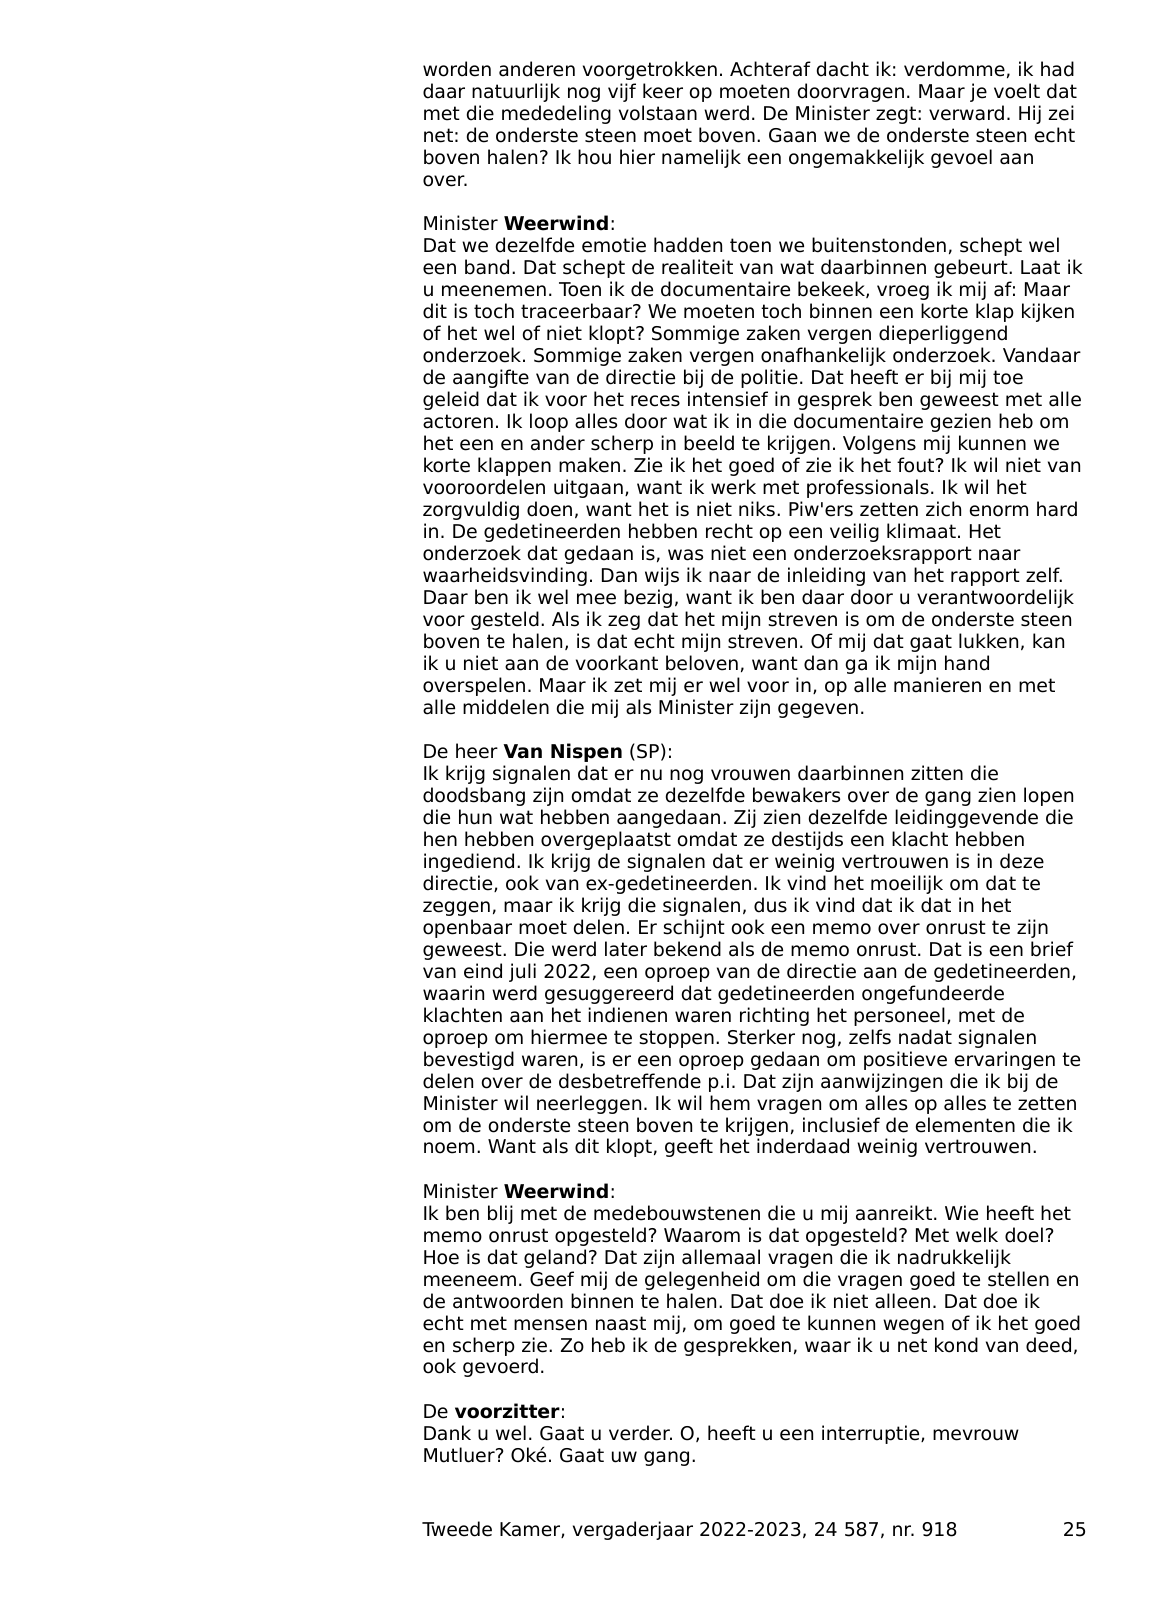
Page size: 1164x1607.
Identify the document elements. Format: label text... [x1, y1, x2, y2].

text Dat we dezelfde emotie hadden toen we buitenstonden, schept wel een band. Dat schept de realiteit van wat daarbinnen gebeurt. Laat ik u meenemen. Toen ik de documentaire bekeek, vroeg ik mij af: Maar dit is toch traceerbaar? We moeten toch binnen een korte klap kijken of het wel of niet klopt? Sommige zaken vergen dieperliggend onderzoek. Sommige zaken vergen onafhankelijk onderzoek. Vandaar de aangifte van de directie bij de politie. Dat heeft er bij mij toe geleid dat ik voor het reces intensief in gesprek ben geweest met alle actoren. Ik loop alles door wat ik in die documentaire gezien heb om het een en ander scherp in beeld te krijgen. Volgens mij kunnen we korte klappen maken. Zie ik het goed of zie ik het fout? Ik wil niet van vooroordelen uitgaan, want ik werk met professionals. Ik wil het zorgvuldig doen, want het is niet niks. Piw'ers zetten zich enorm hard in. De gedetineerden hebben recht op een veilig klimaat. Het onderzoek dat gedaan is, was niet een onderzoeksrapport naar waarheidsvinding. Dan wijs ik naar de inleiding van het rapport zelf. Daar ben ik wel mee bezig, want ik ben daar door u verantwoordelijk voor gesteld. Als ik zeg dat het mijn streven is om de onderste steen boven te halen, is dat echt mijn streven. Of mij dat gaat lukken, kan ik u niet aan de voorkant beloven, want dan ga ik mijn hand overspelen. Maar ik zet mij er wel voor in, op alle manieren en met alle middelen die mij als Minister zijn gegeven. [422, 235, 1087, 719]
text Ik krijg signalen dat er nu nog vrouwen daarbinnen zitten die doodsbang zijn omdat ze dezelfde bewakers over de gang zien lopen die hun wat hebben aangedaan. Zij zien dezelfde leidinggevende die hen hebben overgeplaatst omdat ze destijds een klacht hebben ingediend. Ik krijg de signalen dat er weinig vertrouwen is in deze directie, ook van ex-gedetineerden. Ik vind het moeilijk om dat te zeggen, maar ik krijg die signalen, dus ik vind dat ik dat in het openbaar moet delen. Er schijnt ook een memo over onrust te zijn geweest. Die werd later bekend als de memo onrust. Dat is een brief van eind juli 2022, een oproep van de directie aan de gedetineerden, waarin werd gesuggereerd dat gedetineerden ongefundeerde klachten aan het indienen waren richting het personeel, met de oproep om hiermee te stoppen. Sterker nog, zelfs nadat signalen bevestigd waren, is er een oproep gedaan om positieve ervaringen te delen over de desbetreffende p.i. Dat zijn aanwijzingen die ik bij de Minister wil neerleggen. Ik wil hem vragen om alles op alles te zetten om de onderste steen boven te krijgen, inclusief de elementen die ik noem. Want als dit klopt, geeft het inderdaad weinig vertrouwen. [422, 763, 1087, 1158]
text Minister Weerwind: [422, 213, 1087, 235]
text Ik ben blij met de medebouwstenen die u mij aanreikt. Wie heeft het memo onrust opgesteld? Waarom is dat opgesteld? Met welk doel? Hoe is dat geland? Dat zijn allemaal vragen die ik nadrukkelijk meeneem. Geef mij de gelegenheid om die vragen goed te stellen en de antwoorden binnen te halen. Dat doe ik niet alleen. Dat doe ik echt met mensen naast mij, om goed te kunnen wegen of ik het goed en scherp zie. Zo heb ik de gesprekken, waar ik u net kond van deed, ook gevoerd. [422, 1203, 1087, 1378]
text Dank u wel. Gaat u verder. O, heeft u een interruptie, mevrouw Mutluer? Oké. Gaat uw gang. [422, 1423, 1087, 1467]
text Minister Weerwind: [422, 1181, 1087, 1203]
text worden anderen voorgetrokken. Achteraf dacht ik: verdomme, ik had daar natuurlijk nog vijf keer op moeten doorvragen. Maar je voelt dat met die mededeling volstaan werd. De Minister zegt: verward. Hij zei net: de onderste steen moet boven. Gaan we de onderste steen echt boven halen? Ik hou hier namelijk een ongemakkelijk gevoel aan over. [422, 59, 1087, 191]
text De heer Van Nispen (SP): [422, 741, 1087, 763]
text De voorzitter: [422, 1401, 1087, 1423]
